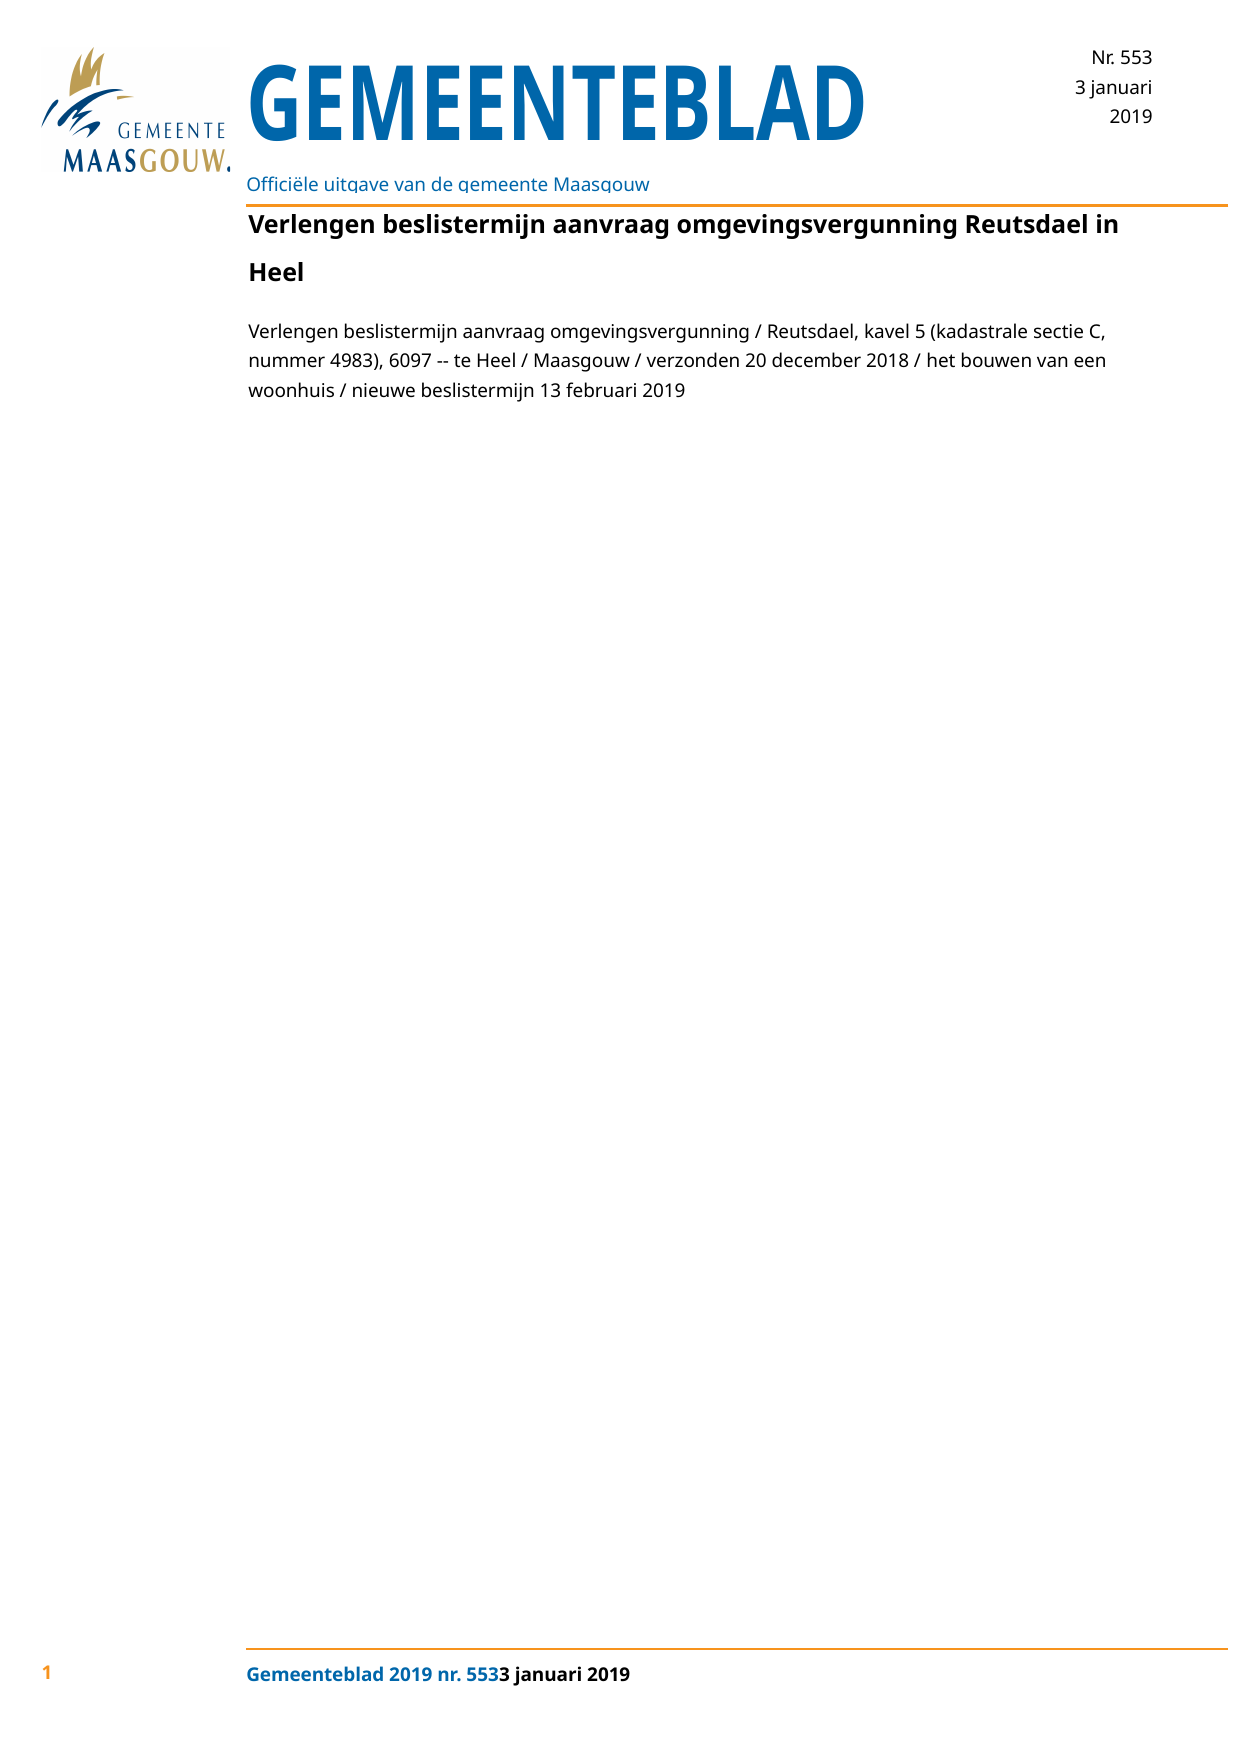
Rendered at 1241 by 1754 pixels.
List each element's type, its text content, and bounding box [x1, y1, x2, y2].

text Verlengen beslistermijn aanvraag omgevingsvergunning / Reutsdael, kavel 5 (kadastrale sectie C, nummer 4983), 6097 -- te Heel / Maasgouw / verzonden 20 december 2018 / het bouwen van een woonhuis / nieuwe beslistermijn 13 februari 2019 [248, 318, 1152, 403]
picture [41, 47, 231, 172]
text Verlengen beslistermijn aanvraag omgevingsvergunning Reutsdael in Heel [248, 207, 1152, 288]
